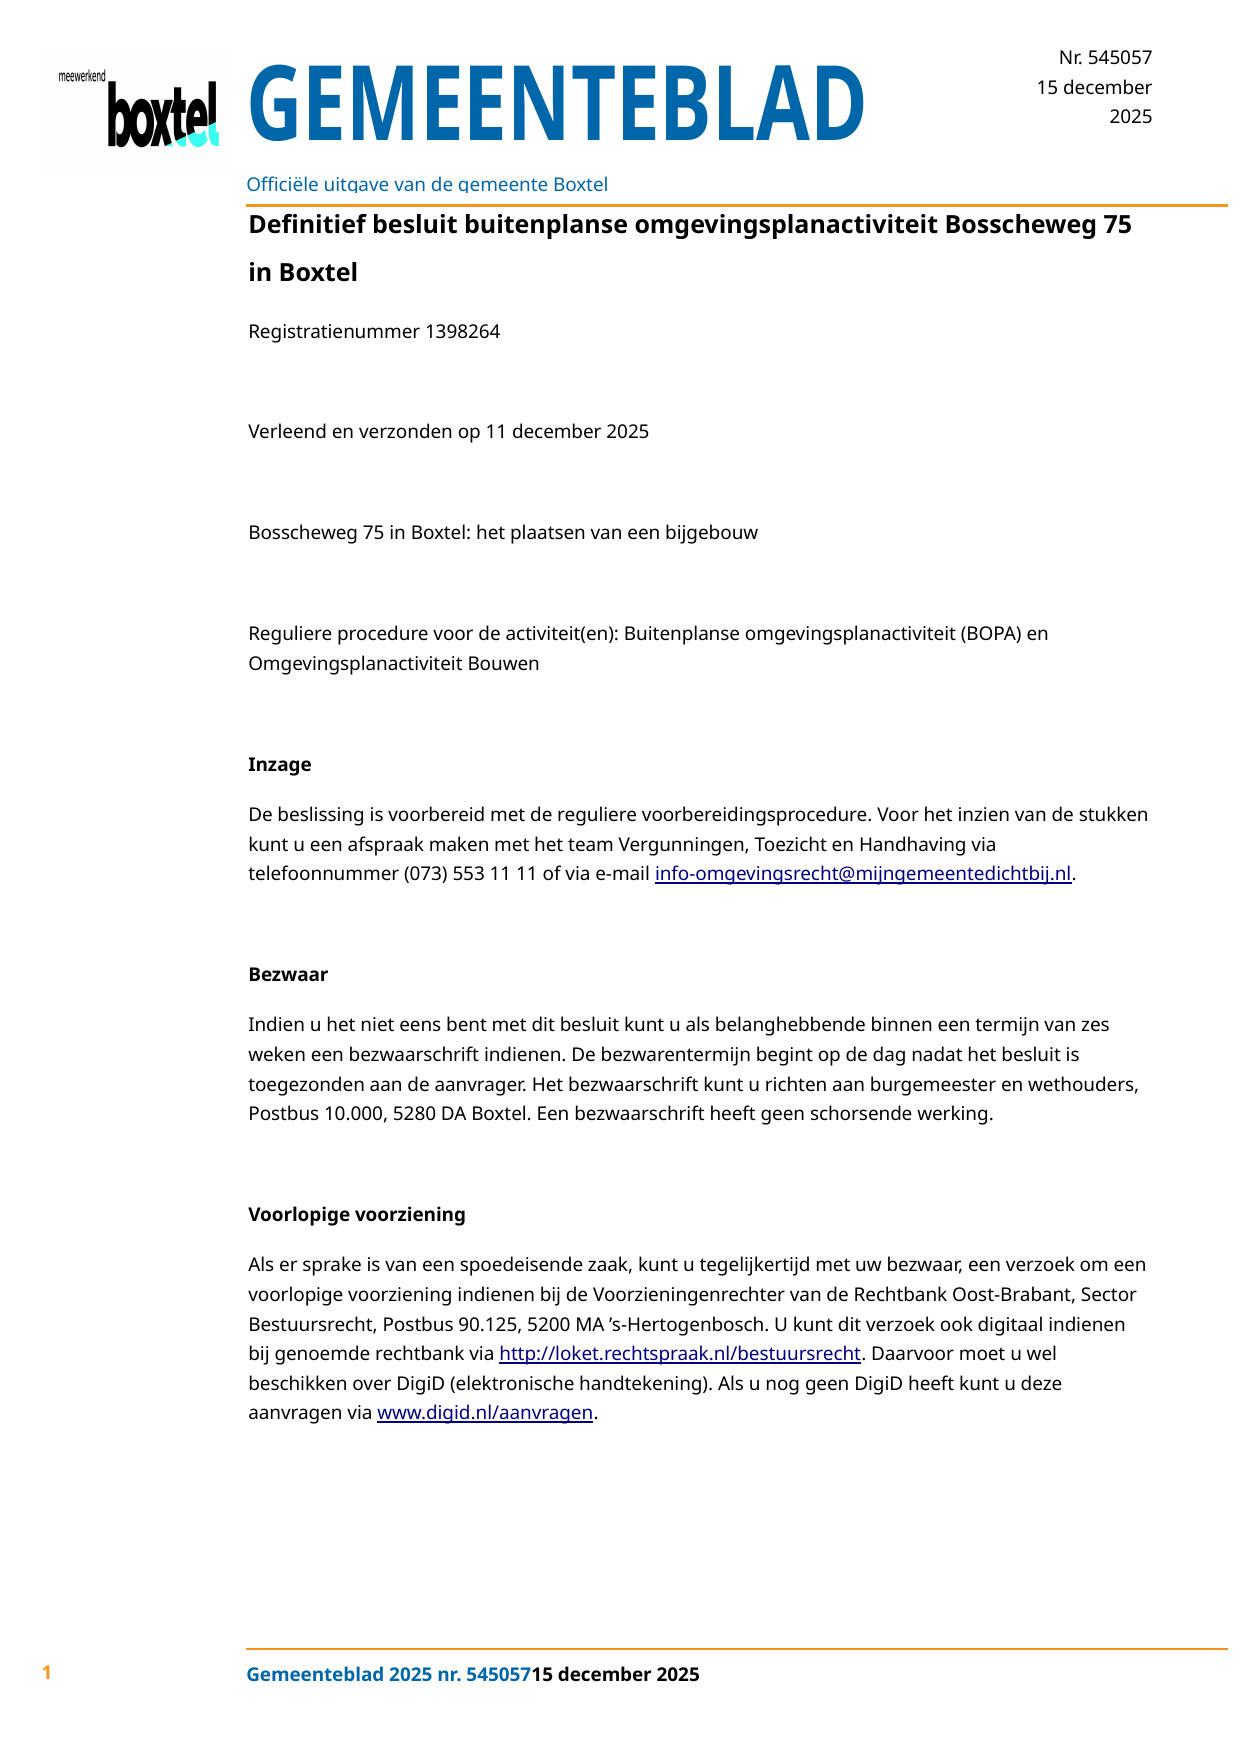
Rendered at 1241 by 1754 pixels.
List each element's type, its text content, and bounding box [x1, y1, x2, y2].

picture [41, 47, 231, 172]
text Verleend en verzonden op 11 december 2025 [248, 419, 1152, 444]
text Registratienummer 1398264 [248, 318, 1152, 344]
text Indien u het niet eens bent met dit besluit kunt u als belanghebbende binnen een termijn van zes weken een bezwaarschrift indienen. De bezwarentermijn begint op de dag nadat het besluit is toegezonden aan de aanvrager. Het bezwaarschrift kunt u richten aan burgemeester en wethouders, Postbus 10.000, 5280 DA Boxtel. Een bezwaarschrift heeft geen schorsende werking. [248, 1012, 1152, 1126]
text Voorlopige voorziening [248, 1201, 1152, 1227]
text Inzage [248, 751, 1152, 777]
text Reguliere procedure voor de activiteit(en): Buitenplanse omgevingsplanactiviteit (BOPA) en Omgevingsplanactiviteit Bouwen [248, 620, 1152, 676]
text Definitief besluit buitenplanse omgevingsplanactiviteit Bosscheweg 75 in Boxtel [248, 207, 1152, 288]
text Als er sprake is van een spoedeisende zaak, kunt u tegelijkertijd met uw bezwaar, een verzoek om een voorlopige voorziening indienen bij de Voorzieningenrechter van de Rechtbank Oost-Brabant, Sector Bestuursrecht, Postbus 90.125, 5200 MA ’s-Hertogenbosch. U kunt dit verzoek ook digitaal indienen bij genoemde rechtbank via http://loket.rechtspraak.nl/bestuursrecht. Daarvoor moet u wel beschikken over DigiD (elektronische handtekening). Als u nog geen DigiD heeft kunt u deze aanvragen via www.digid.nl/aanvragen. [248, 1252, 1152, 1425]
text De beslissing is voorbereid met de reguliere voorbereidingsprocedure. Voor het inzien van de stukken kunt u een afspraak maken met het team Vergunningen, Toezicht en Handhaving via telefoonnummer (073) 553 11 11 of via e-mail info-omgevingsrecht@mijngemeentedichtbij.nl. [248, 801, 1152, 886]
text Bosscheweg 75 in Boxtel: het plaatsen van een bijgebouw [248, 519, 1152, 545]
text Bezwaar [248, 961, 1152, 987]
